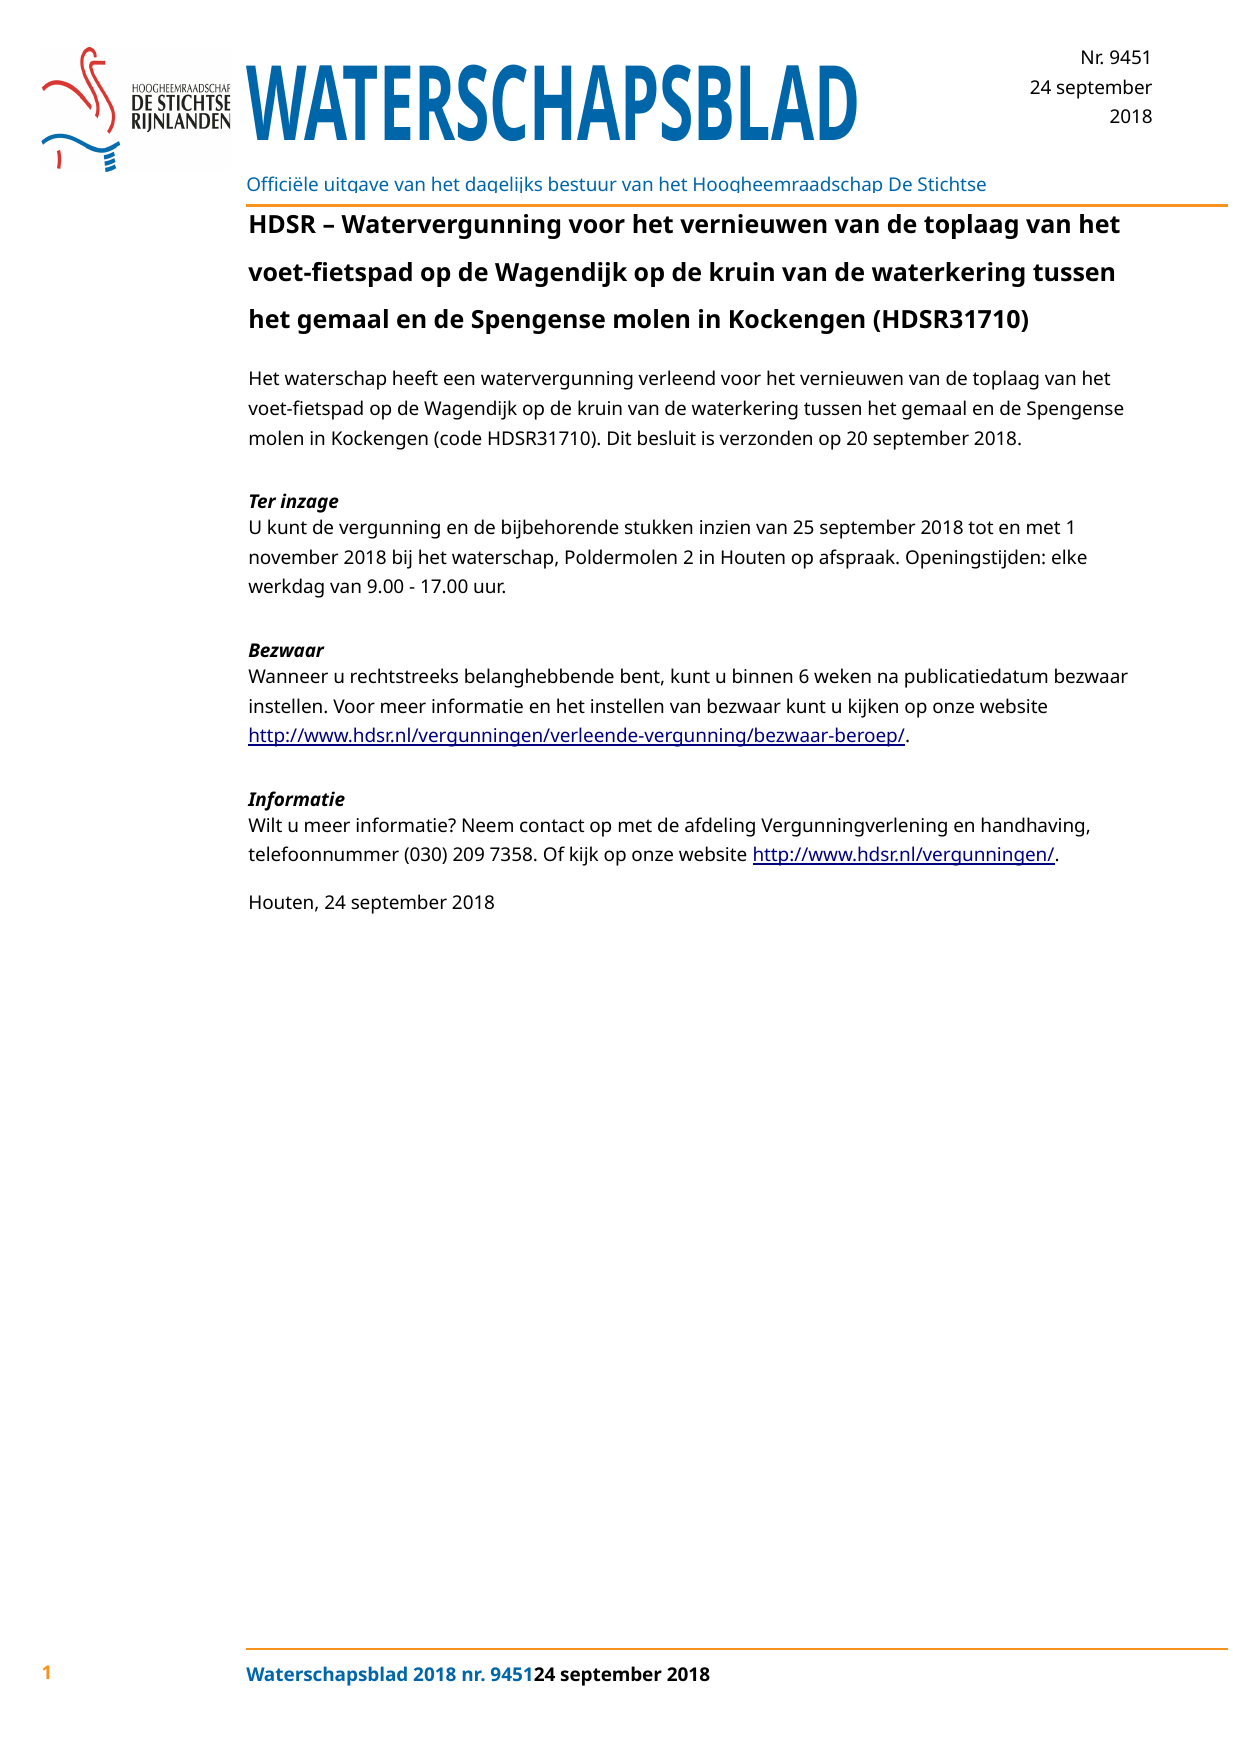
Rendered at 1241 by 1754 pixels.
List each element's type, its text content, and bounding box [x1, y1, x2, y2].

text U kunt de vergunning en de bijbehorende stukken inzien van 25 september 2018 tot en met 1 november 2018 bij het waterschap, Poldermolen 2 in Houten op afspraak. Openingstijden: elke werkdag van 9.00 - 17.00 uur. [248, 514, 1152, 599]
text Wilt u meer informatie? Neem contact op met de afdeling Vergunningverlening en handhaving, telefoonnummer (030) 209 7358. Of kijk op onze website http://www.hdsr.nl/vergunningen/. [248, 812, 1152, 867]
picture [41, 47, 231, 172]
text Het waterschap heeft een watervergunning verleend voor het vernieuwen van de toplaag van het voet-fietspad op de Wagendijk op de kruin van de waterkering tussen het gemaal en de Spengense molen in Kockengen (code HDSR31710). Dit besluit is verzonden op 20 september 2018. [248, 366, 1152, 450]
text Bezwaar [248, 637, 1152, 663]
text Ter inzage [248, 489, 1152, 514]
text Houten, 24 september 2018 [248, 889, 1152, 915]
text HDSR – Watervergunning voor het vernieuwen van de toplaag van het voet-fietspad op de Wagendijk op de kruin van de waterkering tussen het gemaal en de Spengense molen in Kockengen (HDSR31710) [248, 207, 1152, 336]
text Wanneer u rechtstreeks belanghebbende bent, kunt u binnen 6 weken na publicatiedatum bezwaar instellen. Voor meer informatie en het instellen van bezwaar kunt u kijken op onze website http://www.hdsr.nl/vergunningen/verleende-vergunning/bezwaar-beroep/. [248, 663, 1152, 748]
text Informatie [248, 786, 1152, 812]
